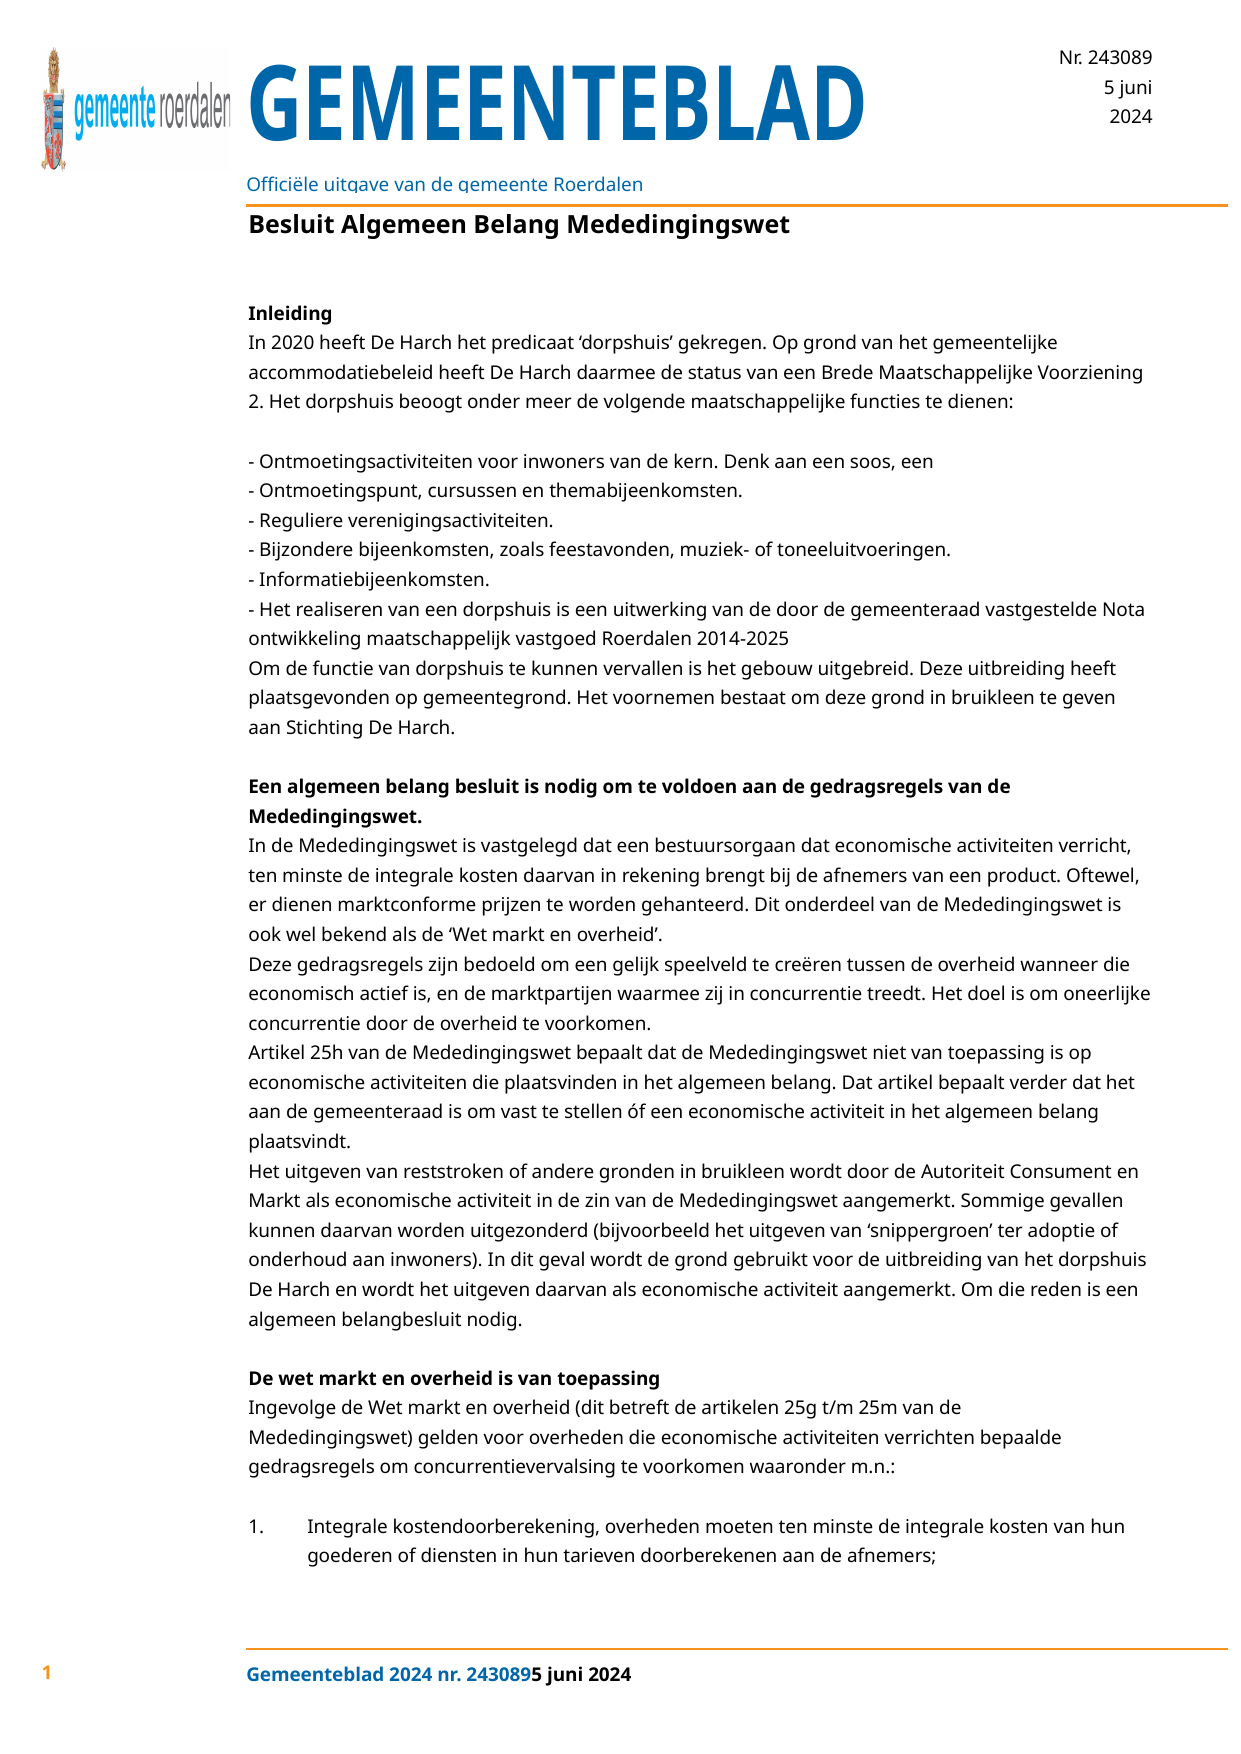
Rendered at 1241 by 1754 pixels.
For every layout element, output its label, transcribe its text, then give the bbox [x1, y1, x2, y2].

text - Ontmoetingspunt, cursussen en themabijeenkomsten. [248, 477, 1152, 503]
text - Reguliere verenigingsactiviteiten. [248, 507, 1152, 533]
text Artikel 25h van de Mededingingswet bepaalt dat de Mededingingswet niet van toepassing is op economische activiteiten die plaatsvinden in het algemeen belang. Dat artikel bepaalt verder dat het aan de gemeenteraad is om vast te stellen óf een economische activiteit in het algemeen belang plaatsvindt. [248, 1039, 1152, 1154]
text Deze gedragsregels zijn bedoeld om een gelijk speelveld te creëren tussen de overheid wanneer die economisch actief is, en de marktpartijen waarmee zij in concurrentie treedt. Het doel is om oneerlijke concurrentie door de overheid te voorkomen. [248, 951, 1152, 1036]
text gedragsregels om concurrentievervalsing te voorkomen waaronder m.n.: [248, 1454, 1152, 1479]
picture [41, 47, 231, 172]
text Mededingingswet) gelden voor overheden die economische activiteiten verrichten bepaalde [248, 1424, 1152, 1450]
text In de Mededingingswet is vastgelegd dat een bestuursorgaan dat economische activiteiten verricht, ten minste de integrale kosten daarvan in rekening brengt bij de afnemers van een product. Oftewel, er dienen marktconforme prijzen te worden gehanteerd. Dit onderdeel van de Mededingingswet is ook wel bekend als de ‘Wet markt en overheid’. [248, 832, 1152, 947]
text Een algemeen belang besluit is nodig om te voldoen aan de gedragsregels van de Mededingingswet. [248, 773, 1152, 828]
text Besluit Algemeen Belang Mededingingswet [248, 207, 1152, 241]
text Het uitgeven van reststroken of andere gronden in bruikleen wordt door de Autoriteit Consument en Markt als economische activiteit in de zin van de Mededingingswet aangemerkt. Sommige gevallen kunnen daarvan worden uitgezonderd (bijvoorbeeld het uitgeven van ‘snippergroen’ ter adoptie of onderhoud aan inwoners). In dit geval wordt de grond gebruikt voor de uitbreiding van het dorpshuis De Harch en wordt het uitgeven daarvan als economische activiteit aangemerkt. Om die reden is een algemeen belangbesluit nodig. [248, 1158, 1152, 1331]
text - Bijzondere bijeenkomsten, zoals feestavonden, muziek- of toneeluitvoeringen. [248, 537, 1152, 562]
text - Ontmoetingsactiviteiten voor inwoners van de kern. Denk aan een soos, een [248, 448, 1152, 473]
list Integrale kostendoorberekening, overheden moeten ten minste de integrale kosten van hun goederen of diensten in hun tarieven doorberekenen aan de afnemers; [248, 1513, 1152, 1568]
text Ingevolge de Wet markt en overheid (dit betreft de artikelen 25g t/m 25m van de [248, 1394, 1152, 1420]
text - Het realiseren van een dorpshuis is een uitwerking van de door de gemeenteraad vastgestelde Nota ontwikkeling maatschappelijk vastgoed Roerdalen 2014-2025 [248, 596, 1152, 651]
text Om de functie van dorpshuis te kunnen vervallen is het gebouw uitgebreid. Deze uitbreiding heeft plaatsgevonden op gemeentegrond. Het voornemen bestaat om deze grond in bruikleen te geven aan Stichting De Harch. [248, 655, 1152, 740]
text - Informatiebijeenkomsten. [248, 566, 1152, 592]
text Inleiding [248, 300, 1152, 326]
text De wet markt en overheid is van toepassing [248, 1365, 1152, 1391]
text In 2020 heeft De Harch het predicaat ‘dorpshuis’ gekregen. Op grond van het gemeentelijke accommodatiebeleid heeft De Harch daarmee de status van een Brede Maatschappelijke Voorziening 2. Het dorpshuis beoogt onder meer de volgende maatschappelijke functies te dienen: [248, 329, 1152, 414]
